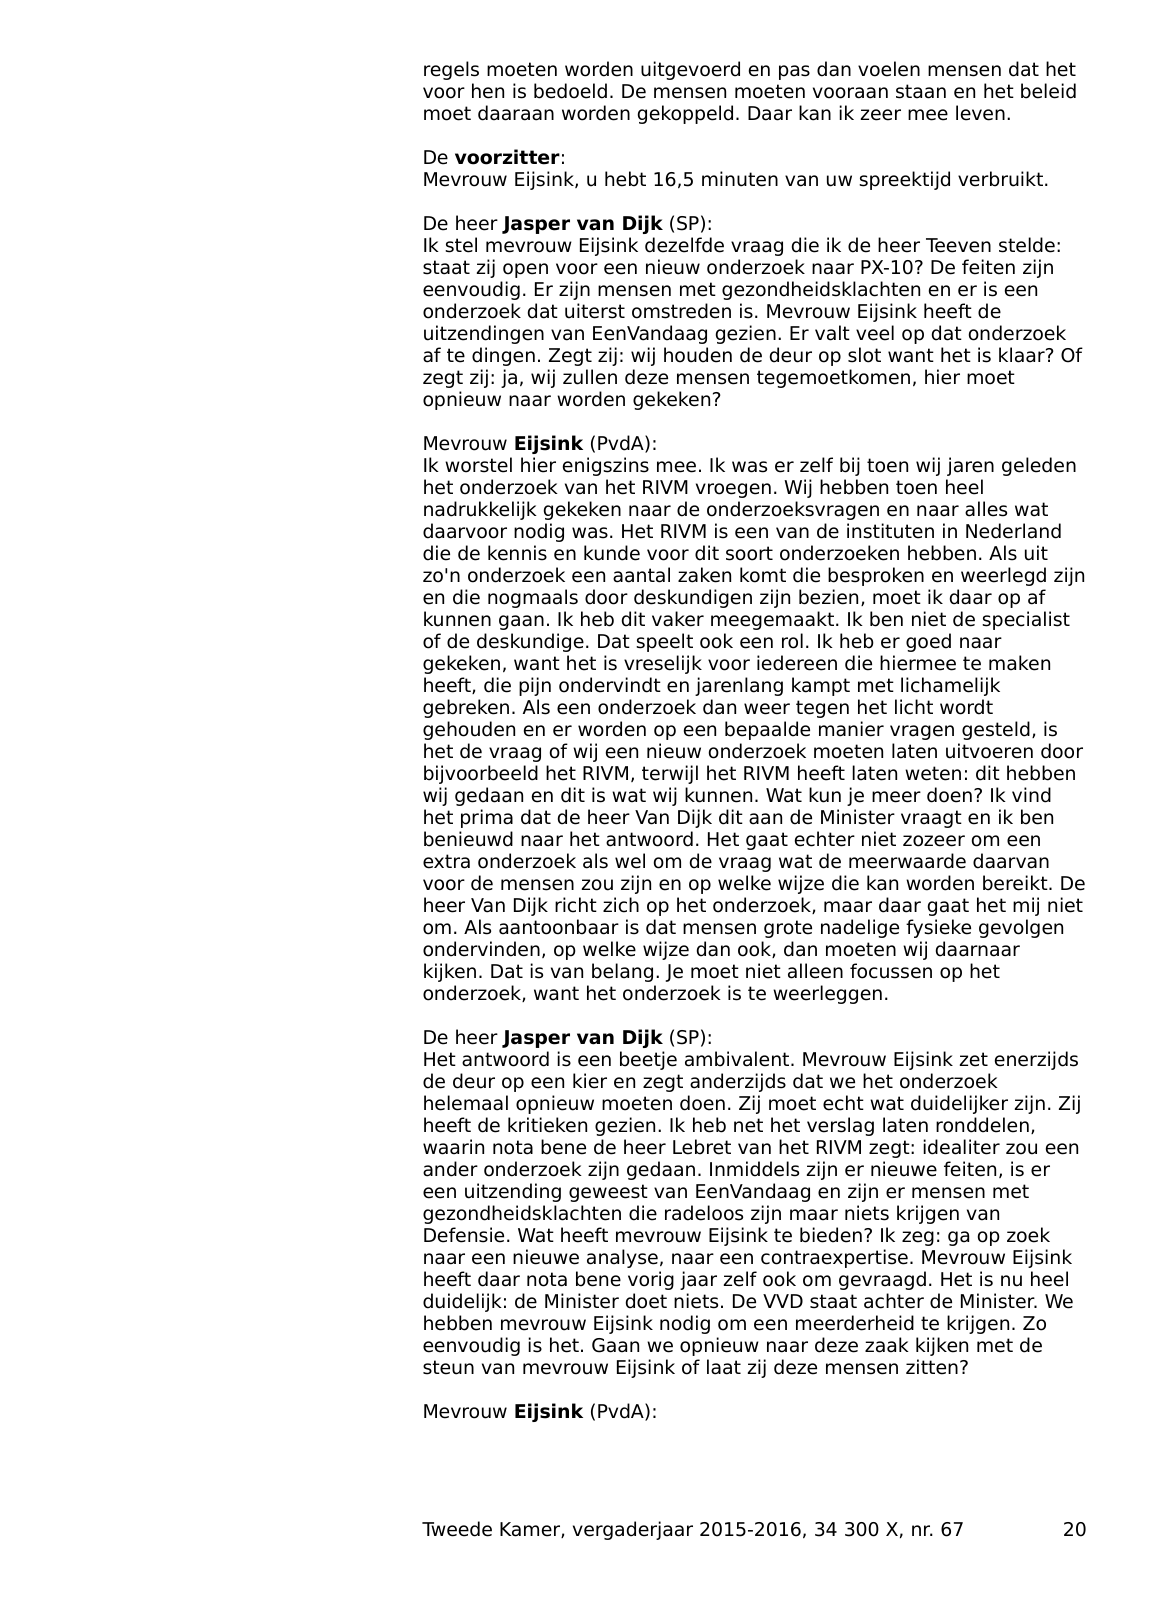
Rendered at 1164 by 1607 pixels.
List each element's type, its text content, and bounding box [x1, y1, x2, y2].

text Het antwoord is een beetje ambivalent. Mevrouw Eijsink zet enerzijds de deur op een kier en zegt anderzijds dat we het onderzoek helemaal opnieuw moeten doen. Zij moet echt wat duidelijker zijn. Zij heeft de kritieken gezien. Ik heb net het verslag laten ronddelen, waarin nota bene de heer Lebret van het RIVM zegt: idealiter zou een ander onderzoek zijn gedaan. Inmiddels zijn er nieuwe feiten, is er een uitzending geweest van EenVandaag en zijn er mensen met gezondheidsklachten die radeloos zijn maar niets krijgen van Defensie. Wat heeft mevrouw Eijsink te bieden? Ik zeg: ga op zoek naar een nieuwe analyse, naar een contraexpertise. Mevrouw Eijsink heeft daar nota bene vorig jaar zelf ook om gevraagd. Het is nu heel duidelijk: de Minister doet niets. De VVD staat achter de Minister. We hebben mevrouw Eijsink nodig om een meerderheid te krijgen. Zo eenvoudig is het. Gaan we opnieuw naar deze zaak kijken met de steun van mevrouw Eijsink of laat zij deze mensen zitten? [422, 1049, 1087, 1379]
text Ik worstel hier enigszins mee. Ik was er zelf bij toen wij jaren geleden het onderzoek van het RIVM vroegen. Wij hebben toen heel nadrukkelijk gekeken naar de onderzoeksvragen en naar alles wat daarvoor nodig was. Het RIVM is een van de instituten in Nederland die de kennis en kunde voor dit soort onderzoeken hebben. Als uit zo'n onderzoek een aantal zaken komt die besproken en weerlegd zijn en die nogmaals door deskundigen zijn bezien, moet ik daar op af kunnen gaan. Ik heb dit vaker meegemaakt. Ik ben niet de specialist of de deskundige. Dat speelt ook een rol. Ik heb er goed naar gekeken, want het is vreselijk voor iedereen die hiermee te maken heeft, die pijn ondervindt en jarenlang kampt met lichamelijk gebreken. Als een onderzoek dan weer tegen het licht wordt gehouden en er worden op een bepaalde manier vragen gesteld, is het de vraag of wij een nieuw onderzoek moeten laten uitvoeren door bijvoorbeeld het RIVM, terwijl het RIVM heeft laten weten: dit hebben wij gedaan en dit is wat wij kunnen. Wat kun je meer doen? Ik vind het prima dat de heer Van Dijk dit aan de Minister vraagt en ik ben benieuwd naar het antwoord. Het gaat echter niet zozeer om een extra onderzoek als wel om de vraag wat de meerwaarde daarvan voor de mensen zou zijn en op welke wijze die kan worden bereikt. De heer Van Dijk richt zich op het onderzoek, maar daar gaat het mij niet om. Als aantoonbaar is dat mensen grote nadelige fysieke gevolgen ondervinden, op welke wijze dan ook, dan moeten wij daarnaar kijken. Dat is van belang. Je moet niet alleen focussen op het onderzoek, want het onderzoek is te weerleggen. [422, 455, 1087, 1005]
text Ik stel mevrouw Eijsink dezelfde vraag die ik de heer Teeven stelde: staat zij open voor een nieuw onderzoek naar PX-10? De feiten zijn eenvoudig. Er zijn mensen met gezondheidsklachten en er is een onderzoek dat uiterst omstreden is. Mevrouw Eijsink heeft de uitzendingen van EenVandaag gezien. Er valt veel op dat onderzoek af te dingen. Zegt zij: wij houden de deur op slot want het is klaar? Of zegt zij: ja, wij zullen deze mensen tegemoetkomen, hier moet opnieuw naar worden gekeken? [422, 235, 1087, 411]
text Mevrouw Eijsink (PvdA): [422, 1401, 1087, 1423]
text Mevrouw Eijsink (PvdA): [422, 433, 1087, 455]
text regels moeten worden uitgevoerd en pas dan voelen mensen dat het voor hen is bedoeld. De mensen moeten vooraan staan en het beleid moet daaraan worden gekoppeld. Daar kan ik zeer mee leven. [422, 59, 1087, 125]
text De heer Jasper van Dijk (SP): [422, 1027, 1087, 1049]
text Mevrouw Eijsink, u hebt 16,5 minuten van uw spreektijd verbruikt. [422, 169, 1087, 191]
text De voorzitter: [422, 147, 1087, 169]
text De heer Jasper van Dijk (SP): [422, 213, 1087, 235]
